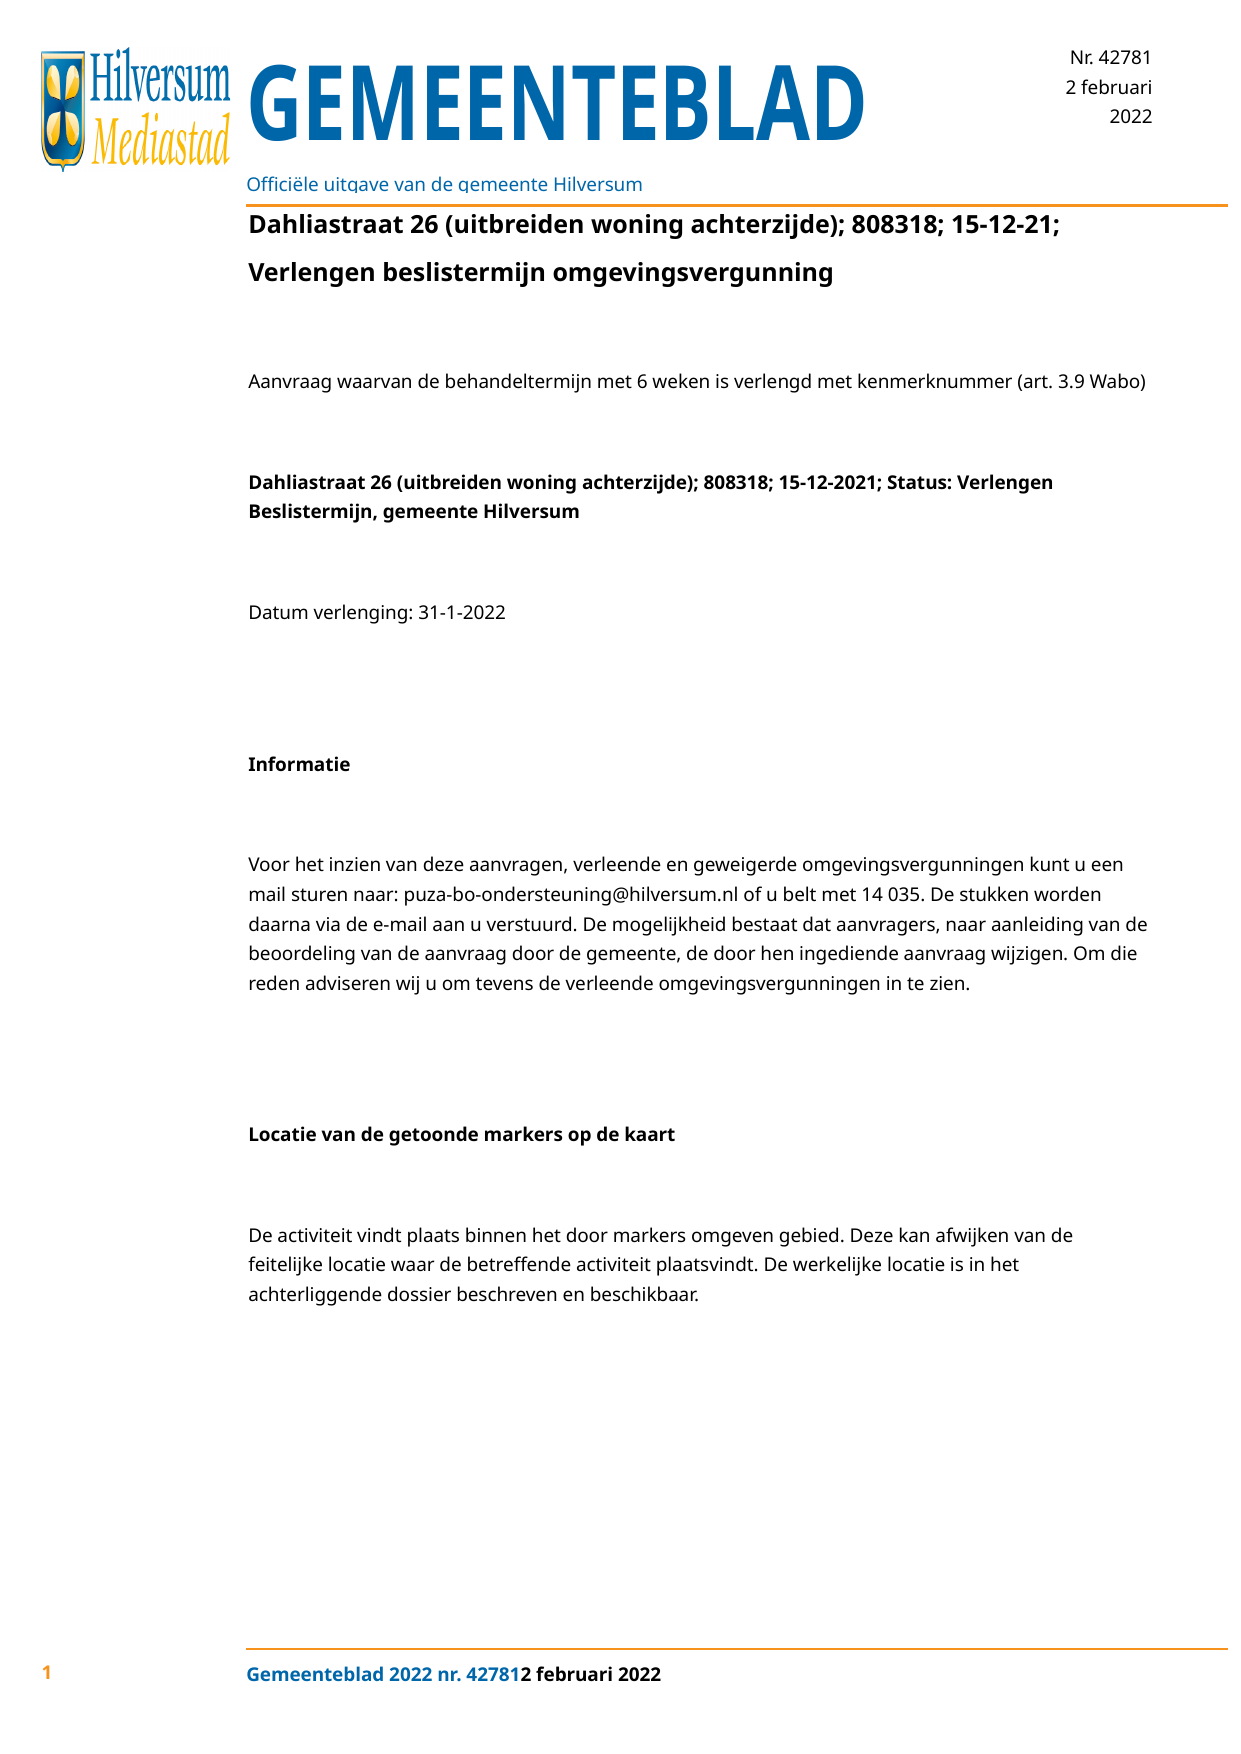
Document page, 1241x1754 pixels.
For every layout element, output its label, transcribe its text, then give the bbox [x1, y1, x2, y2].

text Dahliastraat 26 (uitbreiden woning achterzijde); 808318; 15-12-2021; Status: Verlengen Beslistermijn, gemeente Hilversum [248, 469, 1152, 524]
text Voor het inzien van deze aanvragen, verleende en geweigerde omgevingsvergunningen kunt u een mail sturen naar: puza-bo-ondersteuning@hilversum.nl of u belt met 14 035. De stukken worden daarna via de e-mail aan u verstuurd. De mogelijkheid bestaat dat aanvragers, naar aanleiding van de beoordeling van de aanvraag door de gemeente, de door hen ingediende aanvraag wijzigen. Om die reden adviseren wij u om tevens de verleende omgevingsvergunningen in te zien. [248, 852, 1152, 996]
text Locatie van de getoonde markers op de kaart [248, 1121, 1152, 1147]
text Informatie [248, 751, 1152, 777]
picture [41, 47, 231, 172]
text De activiteit vindt plaats binnen het door markers omgeven gebied. Deze kan afwijken van de feitelijke locatie waar de betreffende activiteit plaatsvindt. De werkelijke locatie is in het achterliggende dossier beschreven en beschikbaar. [248, 1222, 1152, 1307]
text Aanvraag waarvan de behandeltermijn met 6 weken is verlengd met kenmerknummer (art. 3.9 Wabo) [248, 368, 1152, 394]
text Datum verlenging: 31-1-2022 [248, 599, 1152, 625]
text Dahliastraat 26 (uitbreiden woning achterzijde); 808318; 15-12-21; Verlengen beslistermijn omgevingsvergunning [248, 207, 1152, 288]
